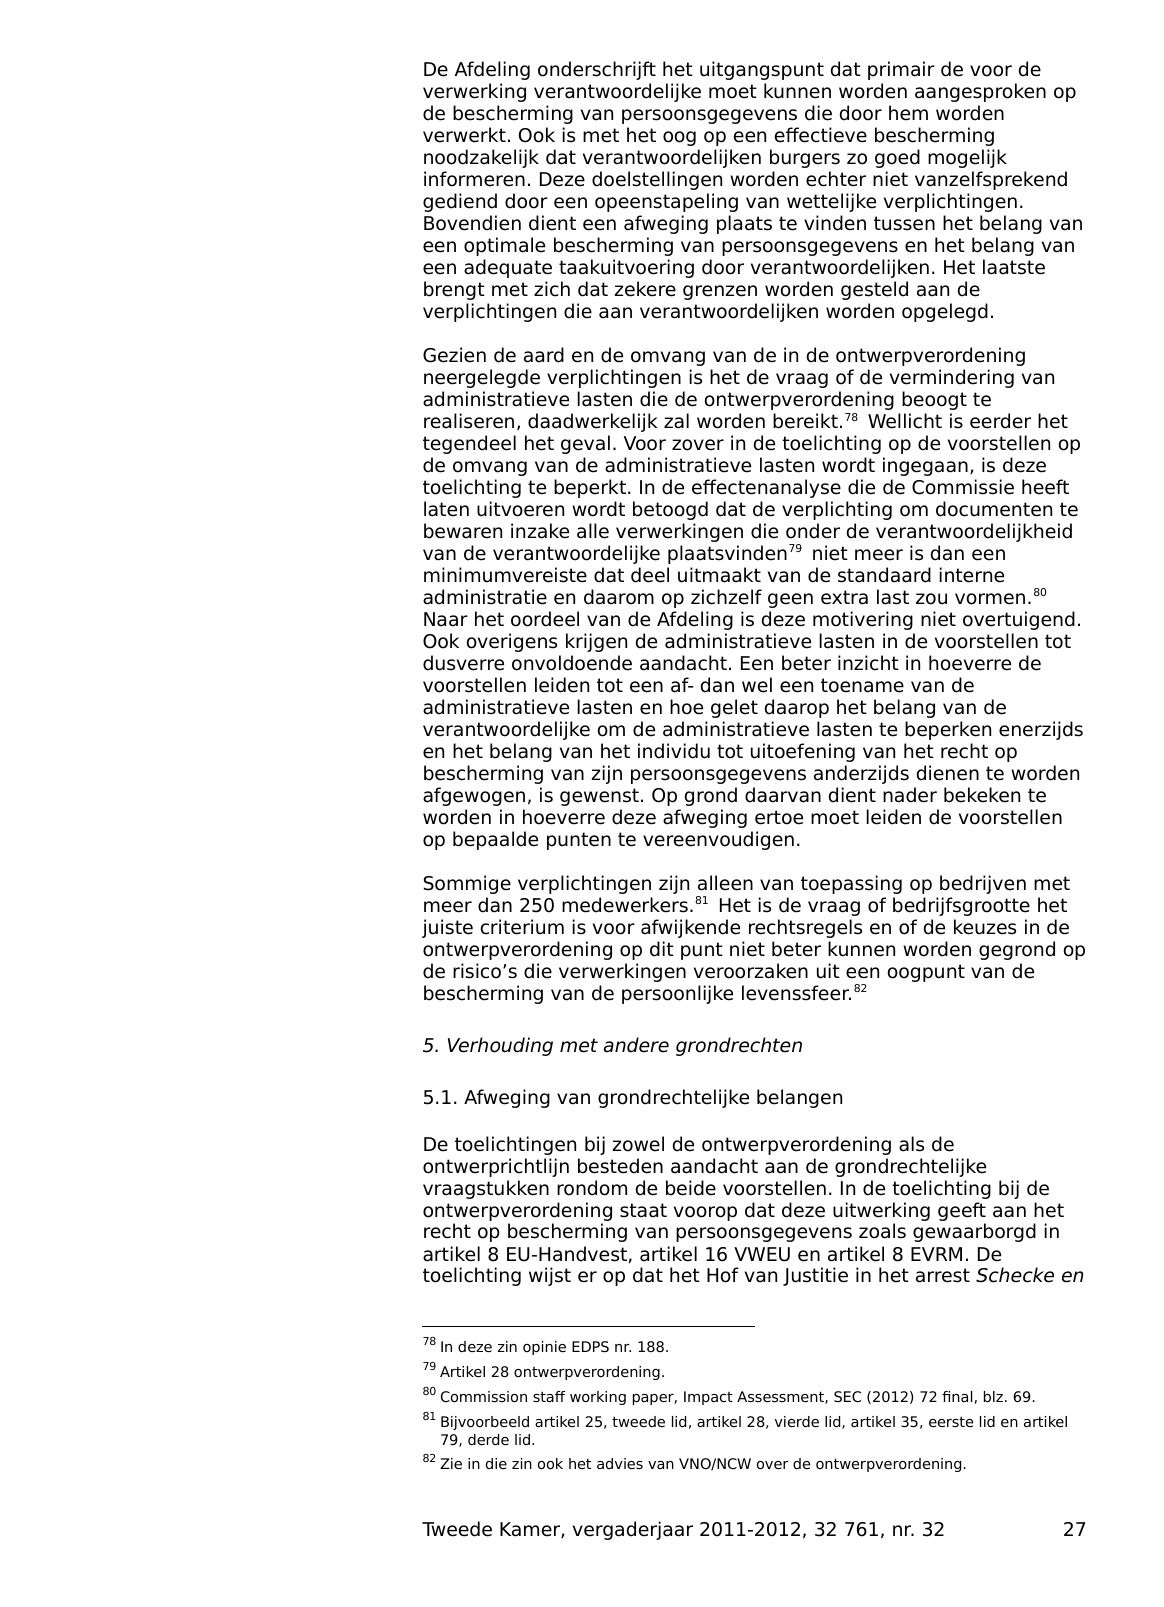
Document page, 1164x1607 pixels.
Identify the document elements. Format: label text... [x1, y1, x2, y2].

text Zie in die zin ook het advies van VNO/NCW over de ontwerpverordening. [422, 1452, 1087, 1474]
text Sommige verplichtingen zijn alleen van toepassing op bedrijven met meer dan 250 medewerkers. Het is de vraag of bedrijfsgrootte het juiste criterium is voor afwijkende rechtsregels en of de keuzes in de ontwerpverordening op dit punt niet beter kunnen worden gegrond op de risico’s die verwerkingen veroorzaken uit een oogpunt van de bescherming van de persoonlijke levenssfeer. [422, 873, 1087, 1004]
text De Afdeling onderschrijft het uitgangspunt dat primair de voor de verwerking verantwoordelijke moet kunnen worden aangesproken op de bescherming van persoonsgegevens die door hem worden verwerkt. Ook is met het oog op een effectieve bescherming noodzakelijk dat verantwoordelijken burgers zo goed mogelijk informeren. Deze doelstellingen worden echter niet vanzelfsprekend gediend door een opeenstapeling van wettelijke verplichtingen. Bovendien dient een afweging plaats te vinden tussen het belang van een optimale bescherming van persoonsgegevens en het belang van een adequate taakuitvoering door verantwoordelijken. Het laatste brengt met zich dat zekere grenzen worden gesteld aan de verplichtingen die aan verantwoordelijken worden opgelegd. [422, 59, 1087, 323]
text Artikel 28 ontwerpverordening. [422, 1360, 1087, 1382]
text In deze zin opinie EDPS nr. 188. [422, 1335, 1087, 1357]
subtitle 5.1. Afweging van grondrechtelijke belangen [422, 1087, 1087, 1108]
subtitle 5. Verhouding met andere grondrechten [422, 1034, 1087, 1057]
text Commission staff working paper, Impact Assessment, SEC (2012) 72 final, blz. 69. [422, 1385, 1087, 1407]
text Bijvoorbeeld artikel 25, tweede lid, artikel 28, vierde lid, artikel 35, eerste lid en artikel 79, derde lid. [422, 1410, 1087, 1449]
text Gezien de aard en de omvang van de in de ontwerpverordening neergelegde verplichtingen is het de vraag of de vermindering van administratieve lasten die de ontwerpverordening beoogt te realiseren, daadwerkelijk zal worden bereikt. Wellicht is eerder het tegendeel het geval. Voor zover in de toelichting op de voorstellen op de omvang van de administratieve lasten wordt ingegaan, is deze toelichting te beperkt. In de effectenanalyse die de Commissie heeft laten uitvoeren wordt betoogd dat de verplichting om documenten te bewaren inzake alle verwerkingen die onder de verantwoordelijkheid van de verantwoordelijke plaatsvinden niet meer is dan een minimumvereiste dat deel uitmaakt van de standaard interne administratie en daarom op zichzelf geen extra last zou vormen. Naar het oordeel van de Afdeling is deze motivering niet overtuigend. Ook overigens krijgen de administratieve lasten in de voorstellen tot dusverre onvoldoende aandacht. Een beter inzicht in hoeverre de voorstellen leiden tot een af- dan wel een toename van de administratieve lasten en hoe gelet daarop het belang van de verantwoordelijke om de administratieve lasten te beperken enerzijds en het belang van het individu tot uitoefening van het recht op bescherming van zijn persoonsgegevens anderzijds dienen te worden afgewogen, is gewenst. Op grond daarvan dient nader bekeken te worden in hoeverre deze afweging ertoe moet leiden de voorstellen op bepaalde punten te vereenvoudigen. [422, 345, 1087, 851]
text De toelichtingen bij zowel de ontwerpverordening als de ontwerprichtlijn besteden aandacht aan de grondrechtelijke vraagstukken rondom de beide voorstellen. In de toelichting bij de ontwerpverordening staat voorop dat deze uitwerking geeft aan het recht op bescherming van persoonsgegevens zoals gewaarborgd in artikel 8 EU-Handvest, artikel 16 VWEU en artikel 8 EVRM. De toelichting wijst er op dat het Hof van Justitie in het arrest Schecke en [422, 1133, 1087, 1287]
